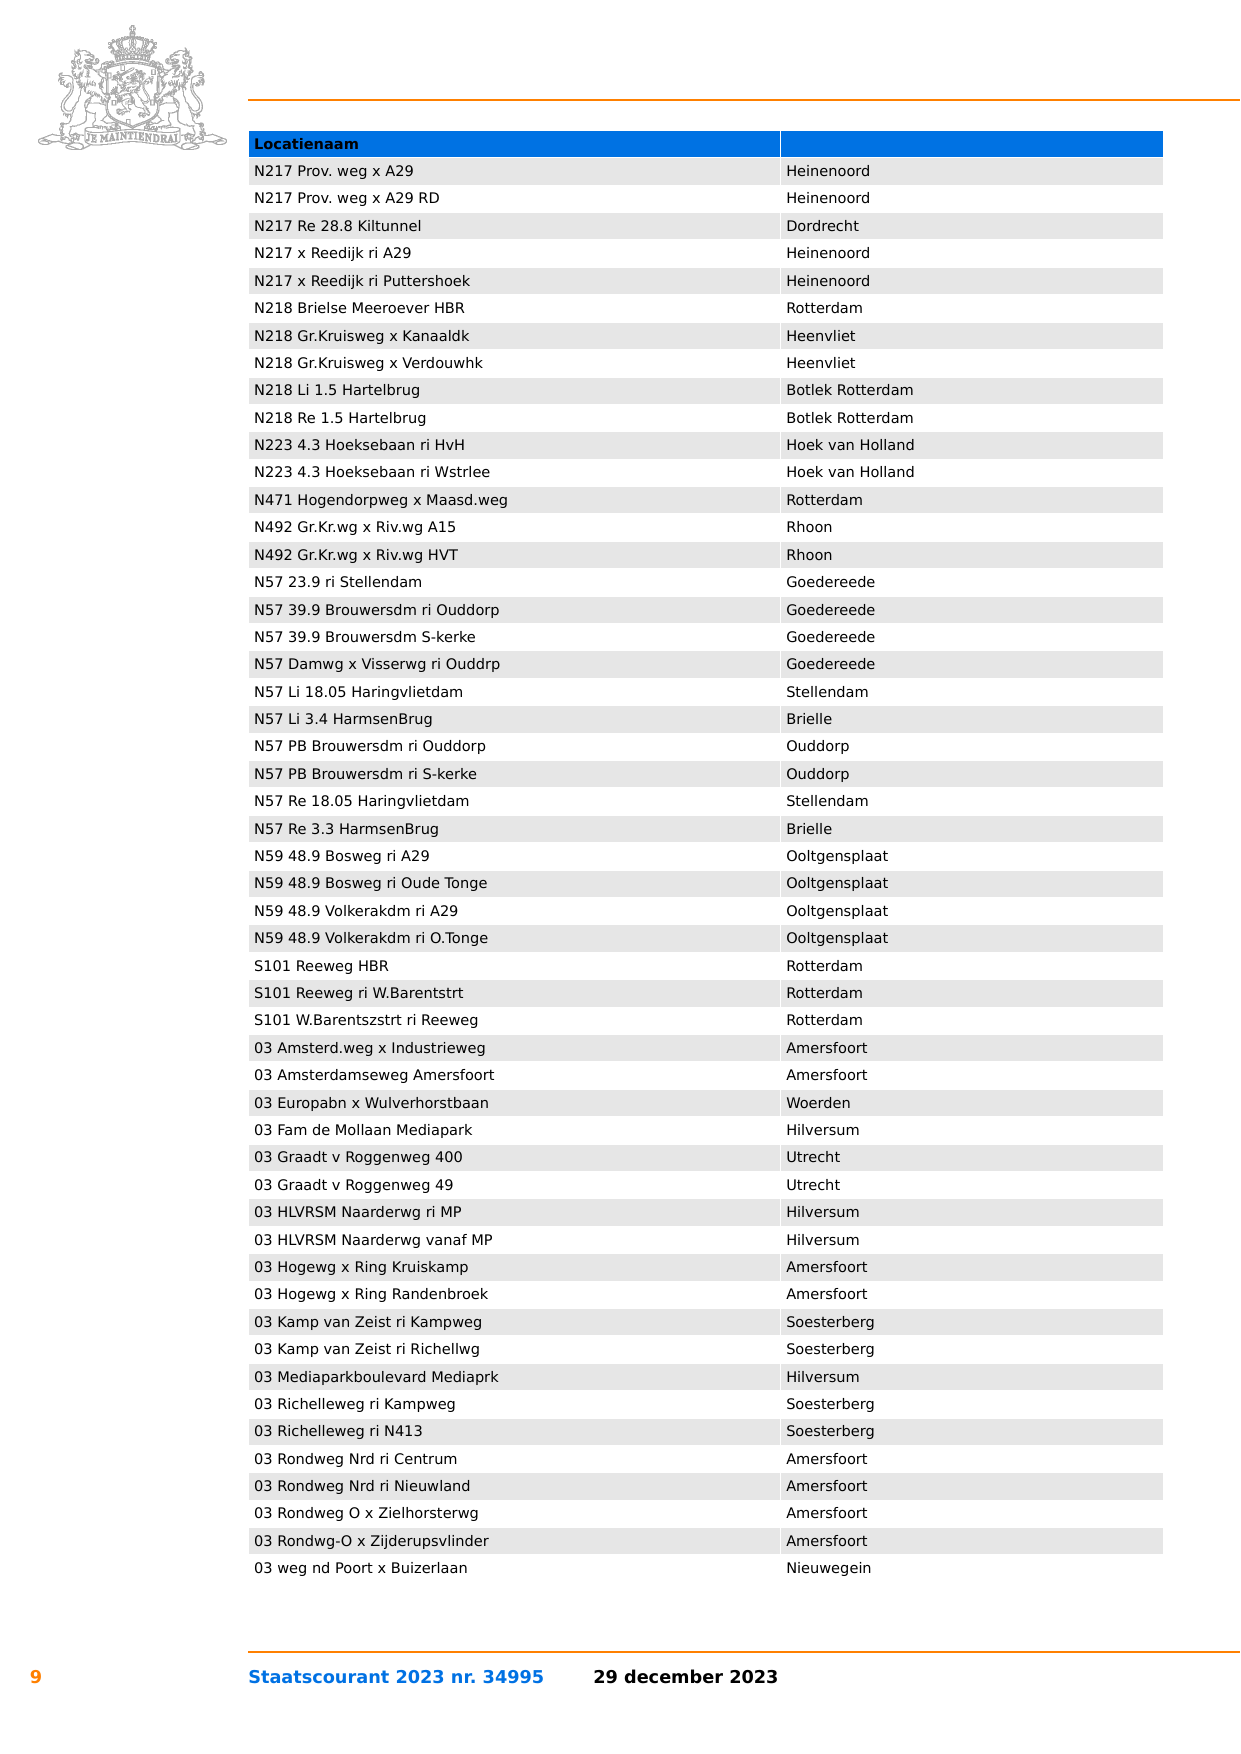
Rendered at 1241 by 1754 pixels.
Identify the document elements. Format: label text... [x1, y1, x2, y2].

table_cell Hilversum [781, 1227, 1163, 1253]
table_cell Goedereede [781, 651, 1163, 678]
table_cell Rhoon [781, 515, 1163, 541]
table_cell Amersfoort [781, 1446, 1163, 1472]
table_cell 03 Rondweg Nrd ri Centrum [249, 1446, 780, 1472]
table_cell 03 Rondweg Nrd ri Nieuwland [249, 1473, 780, 1500]
table_cell Heenvliet [781, 323, 1163, 349]
table_cell S101 Reeweg HBR [249, 953, 780, 979]
table_cell 03 Hogewg x Ring Randenbroek [249, 1282, 780, 1308]
table_cell Rotterdam [781, 953, 1163, 979]
table_cell Brielle [781, 706, 1163, 733]
table_cell N218 Brielse Meeroever HBR [249, 295, 780, 322]
table_cell Hoek van Holland [781, 432, 1163, 459]
table_cell N223 4.3 Hoeksebaan ri HvH [249, 432, 780, 459]
table_cell Amersfoort [781, 1282, 1163, 1308]
table_cell Hoek van Holland [781, 460, 1163, 486]
table_cell N57 Re 3.3 HarmsenBrug [249, 816, 780, 842]
table_cell Botlek Rotterdam [781, 378, 1163, 404]
table_cell N492 Gr.Kr.wg x Riv.wg HVT [249, 542, 780, 568]
table_header [781, 131, 1163, 157]
table_cell N217 Re 28.8 Kiltunnel [249, 213, 780, 239]
table_cell Hilversum [781, 1199, 1163, 1226]
table_header Locatienaam [249, 131, 780, 157]
table_cell 03 Graadt v Roggenweg 400 [249, 1145, 780, 1171]
table_cell 03 Rondweg O x Zielhorsterwg [249, 1501, 780, 1527]
table_cell Heenvliet [781, 350, 1163, 376]
picture [38, 25, 227, 150]
table_cell Goedereede [781, 624, 1163, 650]
table_cell Amersfoort [781, 1063, 1163, 1089]
table_cell N217 Prov. weg x A29 [249, 158, 780, 185]
table_cell Ooltgensplaat [781, 843, 1163, 869]
table_cell N59 48.9 Volkerakdm ri A29 [249, 898, 780, 924]
table_cell Utrecht [781, 1172, 1163, 1198]
table_cell 03 HLVRSM Naarderwg ri MP [249, 1199, 780, 1226]
table_cell Dordrecht [781, 213, 1163, 239]
table_cell Rotterdam [781, 1008, 1163, 1034]
table_cell 03 weg nd Poort x Buizerlaan [249, 1556, 780, 1582]
table_cell Ooltgensplaat [781, 898, 1163, 924]
table_cell 03 Hogewg x Ring Kruiskamp [249, 1254, 780, 1281]
table_cell Rotterdam [781, 980, 1163, 1007]
table_cell Ouddorp [781, 734, 1163, 760]
table_cell 03 Graadt v Roggenweg 49 [249, 1172, 780, 1198]
table_cell Heinenoord [781, 268, 1163, 294]
table_cell 03 Europabn x Wulverhorstbaan [249, 1090, 780, 1116]
table_cell Hilversum [781, 1117, 1163, 1143]
table_cell 03 Rondwg-O x Zijderupsvlinder [249, 1528, 780, 1554]
table_cell Botlek Rotterdam [781, 405, 1163, 431]
table_cell 03 Mediaparkboulevard Mediaprk [249, 1364, 780, 1390]
table_cell N217 x Reedijk ri Puttershoek [249, 268, 780, 294]
table_cell 03 Kamp van Zeist ri Kampweg [249, 1309, 780, 1335]
table_cell S101 W.Barentszstrt ri Reeweg [249, 1008, 780, 1034]
table_cell Soesterberg [781, 1336, 1163, 1363]
table_cell N59 48.9 Volkerakdm ri O.Tonge [249, 925, 780, 952]
table_cell Goedereede [781, 597, 1163, 623]
table_cell Hilversum [781, 1364, 1163, 1390]
table_cell Heinenoord [781, 241, 1163, 267]
table_cell 03 Fam de Mollaan Mediapark [249, 1117, 780, 1143]
table_cell Ooltgensplaat [781, 871, 1163, 897]
table_cell Ooltgensplaat [781, 925, 1163, 952]
table_cell Amersfoort [781, 1035, 1163, 1061]
table_cell Rhoon [781, 542, 1163, 568]
table_cell N217 Prov. weg x A29 RD [249, 186, 780, 212]
table_cell N471 Hogendorpweg x Maasd.weg [249, 487, 780, 513]
table_cell N57 PB Brouwersdm ri Ouddorp [249, 734, 780, 760]
table_cell N223 4.3 Hoeksebaan ri Wstrlee [249, 460, 780, 486]
table_cell N57 Li 3.4 HarmsenBrug [249, 706, 780, 733]
table_cell N492 Gr.Kr.wg x Riv.wg A15 [249, 515, 780, 541]
table_cell Heinenoord [781, 158, 1163, 185]
table_cell Brielle [781, 816, 1163, 842]
table_cell Soesterberg [781, 1419, 1163, 1445]
table_cell N217 x Reedijk ri A29 [249, 241, 780, 267]
table_cell 03 Kamp van Zeist ri Richellwg [249, 1336, 780, 1363]
table_cell Amersfoort [781, 1473, 1163, 1500]
table_cell Amersfoort [781, 1528, 1163, 1554]
table_cell N59 48.9 Bosweg ri A29 [249, 843, 780, 869]
table_cell Utrecht [781, 1145, 1163, 1171]
table_cell Amersfoort [781, 1501, 1163, 1527]
table_cell N57 23.9 ri Stellendam [249, 569, 780, 596]
table_cell N57 Re 18.05 Haringvlietdam [249, 789, 780, 815]
table_cell Stellendam [781, 679, 1163, 705]
table_cell Rotterdam [781, 487, 1163, 513]
table_cell N57 Damwg x Visserwg ri Ouddrp [249, 651, 780, 678]
table_cell N218 Gr.Kruisweg x Verdouwhk [249, 350, 780, 376]
table_cell Soesterberg [781, 1309, 1163, 1335]
table_cell N57 PB Brouwersdm ri S-kerke [249, 761, 780, 787]
table_cell N57 39.9 Brouwersdm ri Ouddorp [249, 597, 780, 623]
table_cell 03 Amsterd.weg x Industrieweg [249, 1035, 780, 1061]
table_cell N57 Li 18.05 Haringvlietdam [249, 679, 780, 705]
table_cell Soesterberg [781, 1391, 1163, 1417]
table_cell 03 Richelleweg ri N413 [249, 1419, 780, 1445]
table_cell N218 Gr.Kruisweg x Kanaaldk [249, 323, 780, 349]
table_cell Heinenoord [781, 186, 1163, 212]
table_cell Nieuwegein [781, 1556, 1163, 1582]
table_cell Woerden [781, 1090, 1163, 1116]
table_cell N57 39.9 Brouwersdm S-kerke [249, 624, 780, 650]
table_cell Rotterdam [781, 295, 1163, 322]
table_cell Amersfoort [781, 1254, 1163, 1281]
table_cell Ouddorp [781, 761, 1163, 787]
table_cell S101 Reeweg ri W.Barentstrt [249, 980, 780, 1007]
table_cell N218 Re 1.5 Hartelbrug [249, 405, 780, 431]
table_cell N59 48.9 Bosweg ri Oude Tonge [249, 871, 780, 897]
table_cell 03 Richelleweg ri Kampweg [249, 1391, 780, 1417]
table_cell N218 Li 1.5 Hartelbrug [249, 378, 780, 404]
table_cell Stellendam [781, 789, 1163, 815]
table_cell Goedereede [781, 569, 1163, 596]
table_cell 03 HLVRSM Naarderwg vanaf MP [249, 1227, 780, 1253]
table_cell 03 Amsterdamseweg Amersfoort [249, 1063, 780, 1089]
